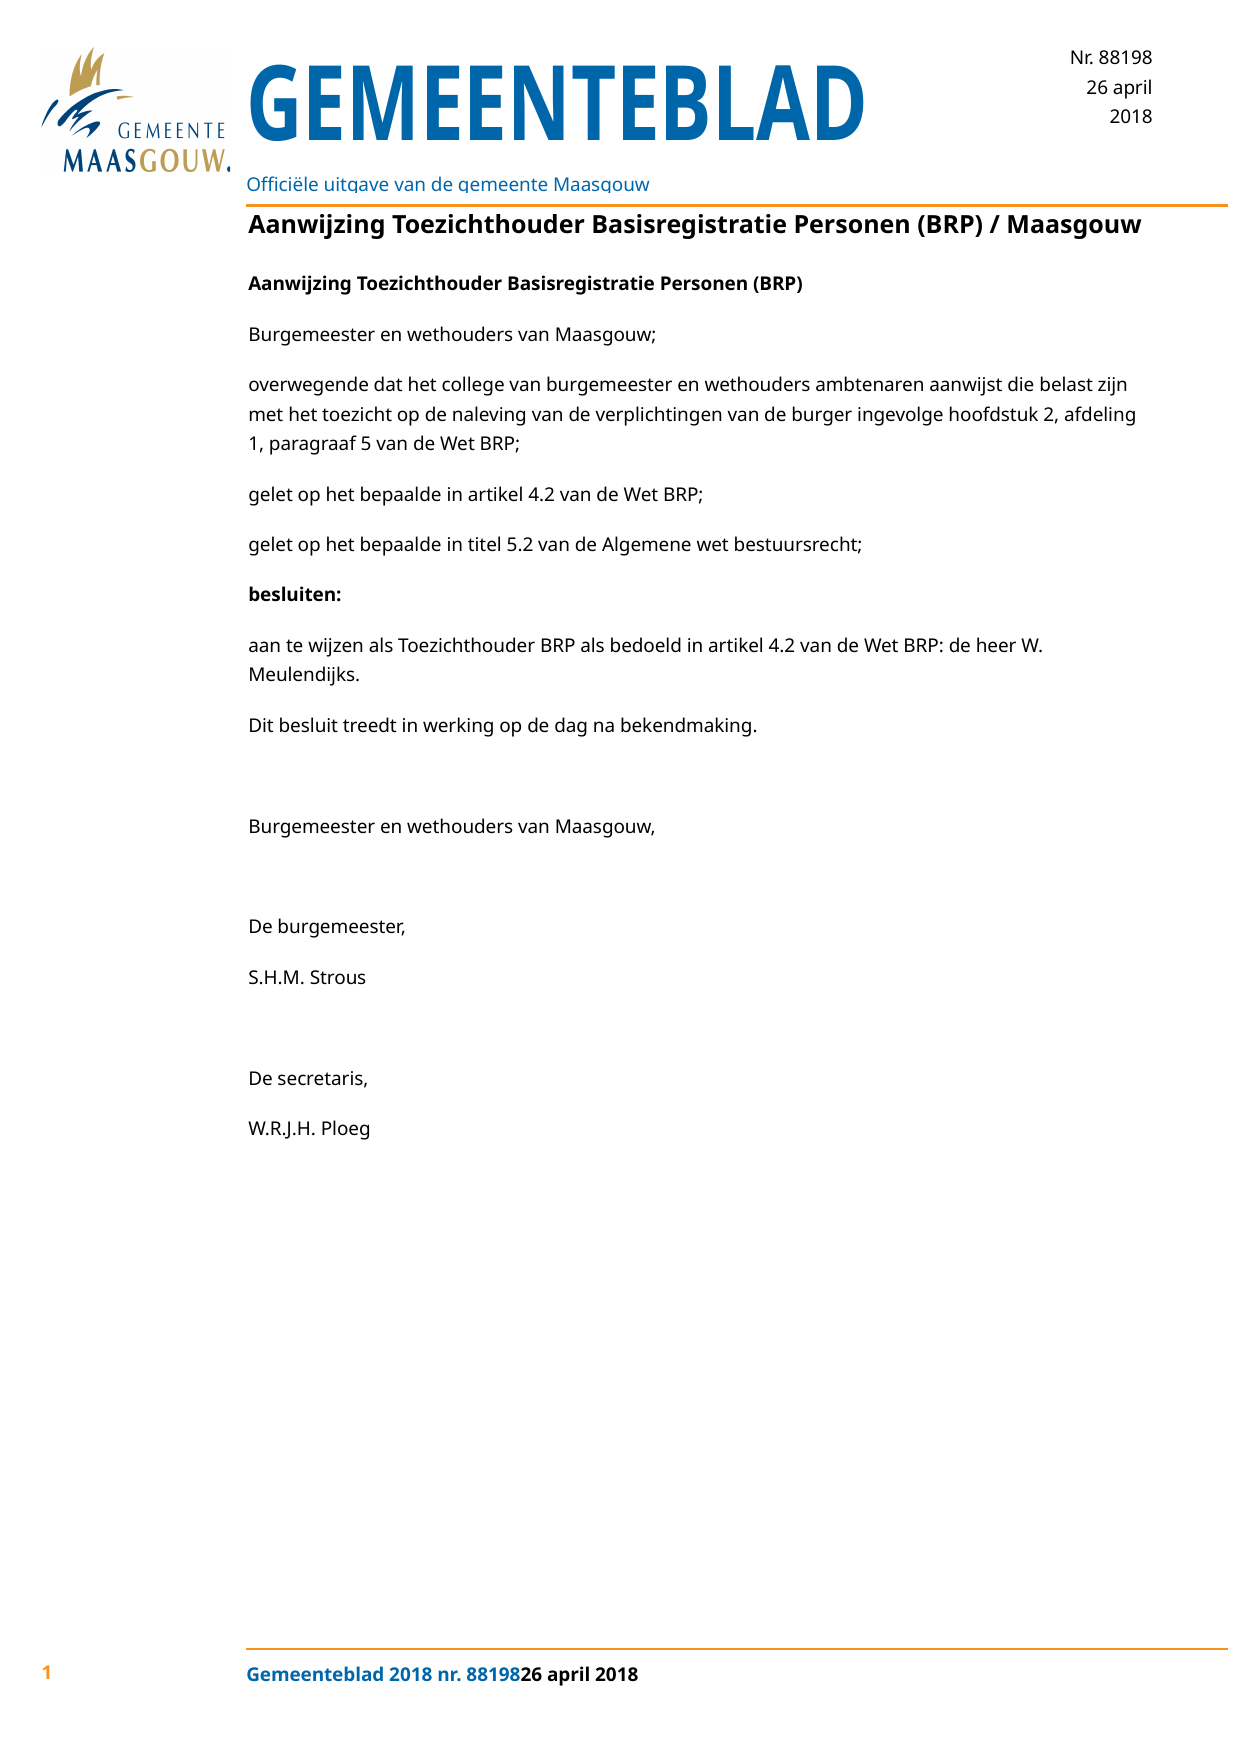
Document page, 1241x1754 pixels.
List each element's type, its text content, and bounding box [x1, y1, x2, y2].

text Aanwijzing Toezichthouder Basisregistratie Personen (BRP) [248, 270, 1152, 296]
text Aanwijzing Toezichthouder Basisregistratie Personen (BRP) / Maasgouw [248, 207, 1152, 241]
text Dit besluit treedt in werking op de dag na bekendmaking. [248, 712, 1152, 738]
text overwegende dat het college van burgemeester en wethouders ambtenaren aanwijst die belast zijn met het toezicht op de naleving van de verplichtingen van de burger ingevolge hoofdstuk 2, afdeling 1, paragraaf 5 van de Wet BRP; [248, 371, 1152, 456]
text Burgemeester en wethouders van Maasgouw; [248, 321, 1152, 346]
text S.H.M. Strous [248, 964, 1152, 990]
picture [41, 47, 231, 172]
text De secretaris, [248, 1065, 1152, 1091]
text W.R.J.H. Ploeg [248, 1115, 1152, 1141]
text besluiten: [248, 582, 1152, 607]
text gelet op het bepaalde in artikel 4.2 van de Wet BRP; [248, 481, 1152, 506]
text De burgemeester, [248, 914, 1152, 939]
text Burgemeester en wethouders van Maasgouw, [248, 813, 1152, 838]
text aan te wijzen als Toezichthouder BRP als bedoeld in artikel 4.2 van de Wet BRP: de heer W. Meulendijks. [248, 632, 1152, 687]
text gelet op het bepaalde in titel 5.2 van de Algemene wet bestuursrecht; [248, 531, 1152, 557]
